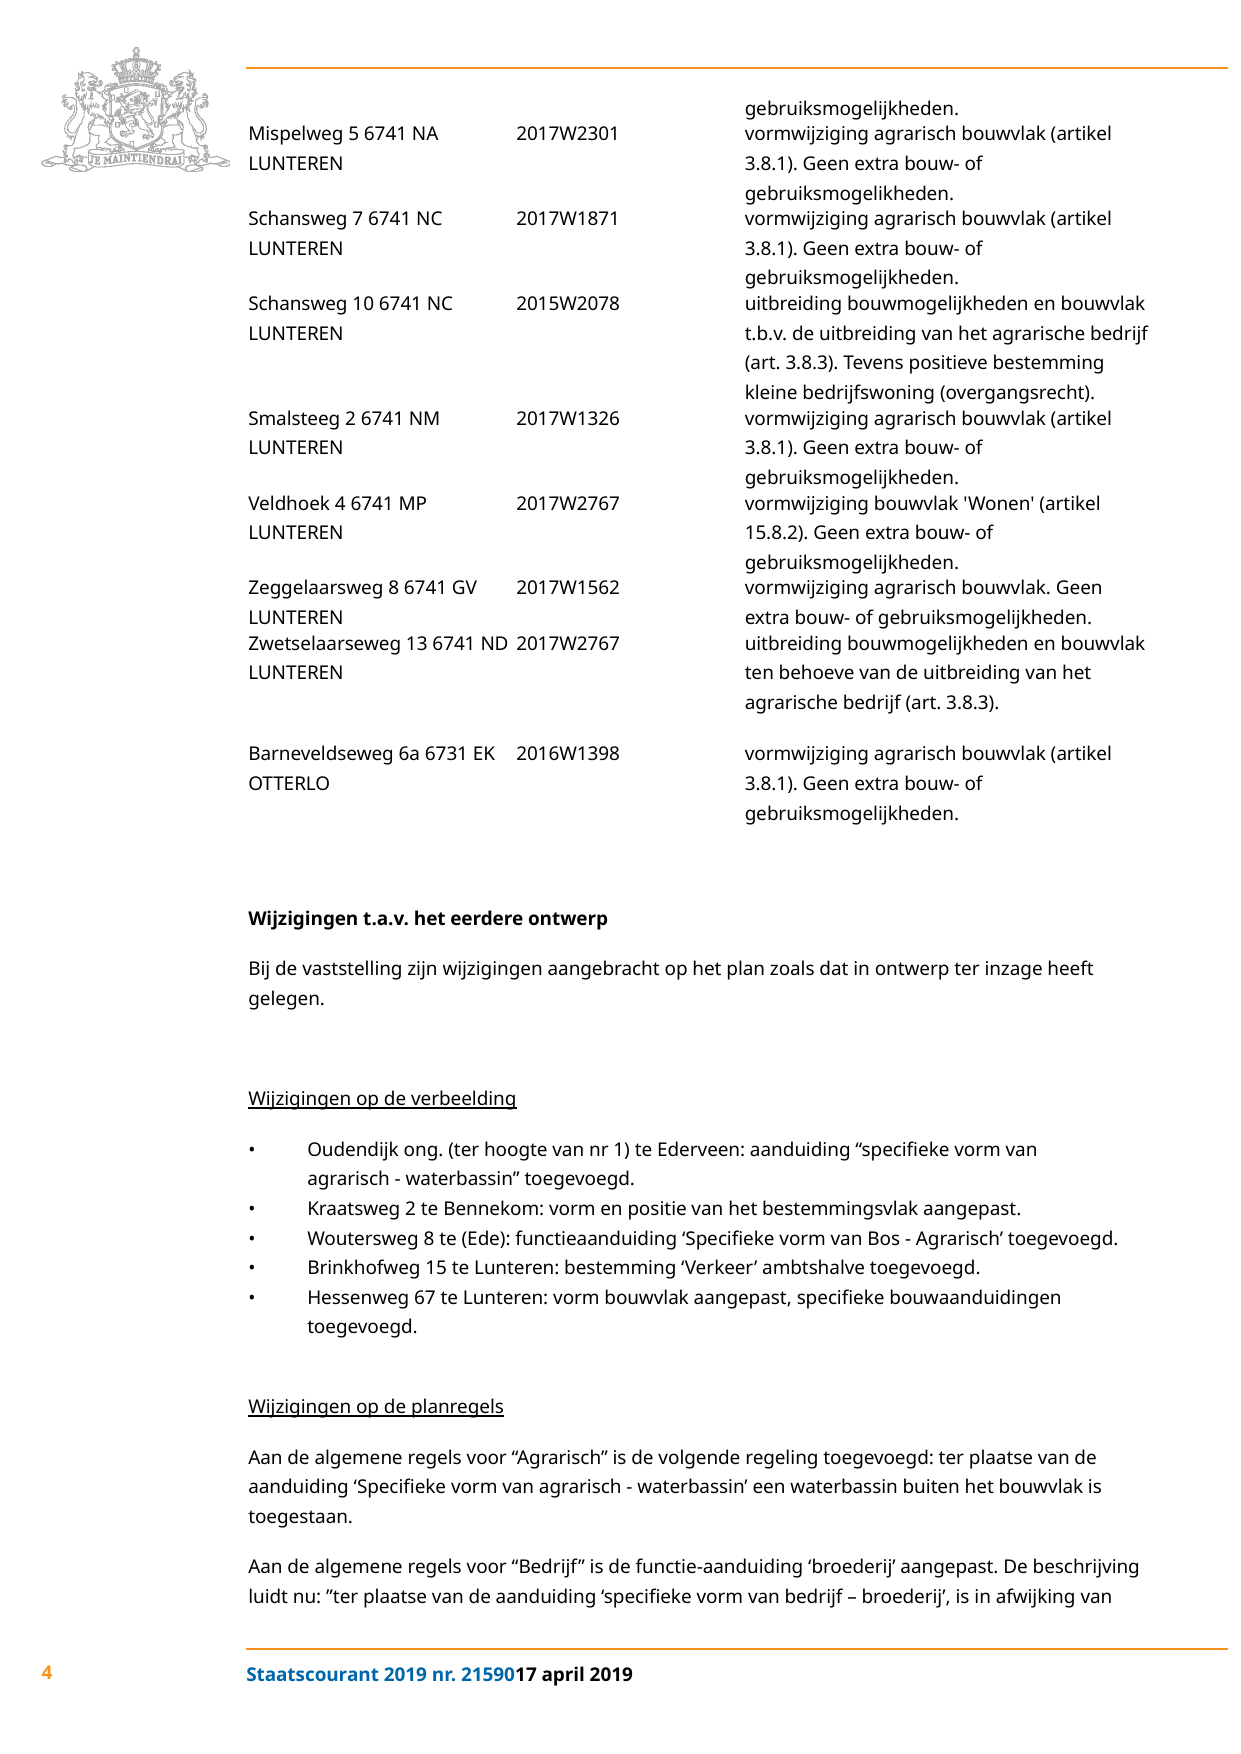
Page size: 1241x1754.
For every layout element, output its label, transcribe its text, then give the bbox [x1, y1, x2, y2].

table_cell vormwijziging bouwvlak 'Wonen' (artikel 15.8.2). Geen extra bouw- of gebruiksmogelijkheden. [745, 490, 1152, 574]
text Aan de algemene regels voor “Bedrijf” is de functie-aanduiding ‘broederij’ aangepast. De beschrijving luidt nu: ”ter plaatse van de aanduiding ‘specifieke vorm van bedrijf – broederij’, is in afwijking van [248, 1553, 1152, 1609]
list Brinkhofweg 15 te Lunteren: bestemming ‘Verkeer’ ambtshalve toegevoegd. [248, 1254, 1152, 1280]
list Oudendijk ong. (ter hoogte van nr 1) te Ederveen: aanduiding “specifieke vorm van [248, 1136, 1152, 1162]
table_cell Mispelweg 5 6741 NA LUNTEREN [248, 121, 516, 205]
table_cell vormwijziging agrarisch bouwvlak. Geen extra bouw- of gebruiksmogelijkheden. [745, 575, 1152, 630]
table_cell [248, 95, 516, 121]
picture [41, 47, 231, 172]
table_cell [248, 825, 516, 851]
table_cell [248, 715, 516, 741]
text Wijzigingen t.a.v. het eerdere ontwerp [248, 905, 1152, 931]
list agrarisch - waterbassin” toegevoegd. [248, 1166, 1152, 1191]
table_cell Veldhoek 4 6741 MP LUNTEREN [248, 490, 516, 574]
list Hessenweg 67 te Lunteren: vorm bouwvlak aangepast, specifieke bouwaanduidingen toegevoegd. [248, 1284, 1152, 1339]
table_cell [745, 715, 1152, 741]
table_cell Barneveldseweg 6a 6731 EK OTTERLO [248, 741, 516, 825]
table_cell Zwetselaarseweg 13 6741 ND LUNTEREN [248, 630, 516, 715]
list Woutersweg 8 te (Ede): functieaanduiding ‘Specifieke vorm van Bos - Agrarisch’ toegevoegd. [248, 1225, 1152, 1251]
table_cell 2017W2767 [516, 630, 744, 715]
text Bij de vaststelling zijn wijzigingen aangebracht op het plan zoals dat in ontwerp ter inzage heeft gelegen. [248, 955, 1152, 1011]
table_cell [745, 825, 1152, 851]
list Kraatsweg 2 te Bennekom: vorm en positie van het bestemmingsvlak aangepast. [248, 1195, 1152, 1221]
table_cell vormwijziging agrarisch bouwvlak (artikel 3.8.1). Geen extra bouw- of gebruiksmogelikheden. [745, 121, 1152, 205]
table_cell 2017W1562 [516, 575, 744, 630]
table_cell 2016W1398 [516, 741, 744, 825]
table_cell vormwijziging agrarisch bouwvlak (artikel 3.8.1). Geen extra bouw- of gebruiksmogelijkheden. [745, 741, 1152, 825]
table_cell 2017W2767 [516, 490, 744, 574]
text Wijzigingen op de verbeelding [248, 1086, 1152, 1111]
table_cell uitbreiding bouwmogelijkheden en bouwvlak ten behoeve van de uitbreiding van het agrarische bedrijf (art. 3.8.3). [745, 630, 1152, 715]
table_cell Zeggelaarsweg 8 6741 GV LUNTEREN [248, 575, 516, 630]
table_cell 2017W2301 [516, 121, 744, 205]
table_cell 2017W1326 [516, 405, 744, 490]
table_cell gebruiksmogelijkheden. [745, 95, 1152, 121]
table_cell vormwijziging agrarisch bouwvlak (artikel 3.8.1). Geen extra bouw- of gebruiksmogelijkheden. [745, 405, 1152, 490]
table_cell Schansweg 10 6741 NC LUNTEREN [248, 290, 516, 405]
table_cell Schansweg 7 6741 NC LUNTEREN [248, 205, 516, 290]
table_cell vormwijziging agrarisch bouwvlak (artikel 3.8.1). Geen extra bouw- of gebruiksmogelijkheden. [745, 205, 1152, 290]
table_cell Smalsteeg 2 6741 NM LUNTEREN [248, 405, 516, 490]
text Aan de algemene regels voor “Agrarisch” is de volgende regeling toegevoegd: ter plaatse van de aanduiding ‘Specifieke vorm van agrarisch - waterbassin’ een waterbassin buiten het bouwvlak is toegestaan. [248, 1444, 1152, 1529]
table_cell uitbreiding bouwmogelijkheden en bouwvlak t.b.v. de uitbreiding van het agrarische bedrijf (art. 3.8.3). Tevens positieve bestemming kleine bedrijfswoning (overgangsrecht). [745, 290, 1152, 405]
table_cell [516, 715, 744, 741]
table_cell 2017W1871 [516, 205, 744, 290]
table_cell [516, 95, 744, 121]
table_cell [516, 825, 744, 851]
text Wijzigingen op de planregels [248, 1393, 1152, 1419]
table_cell 2015W2078 [516, 290, 744, 405]
